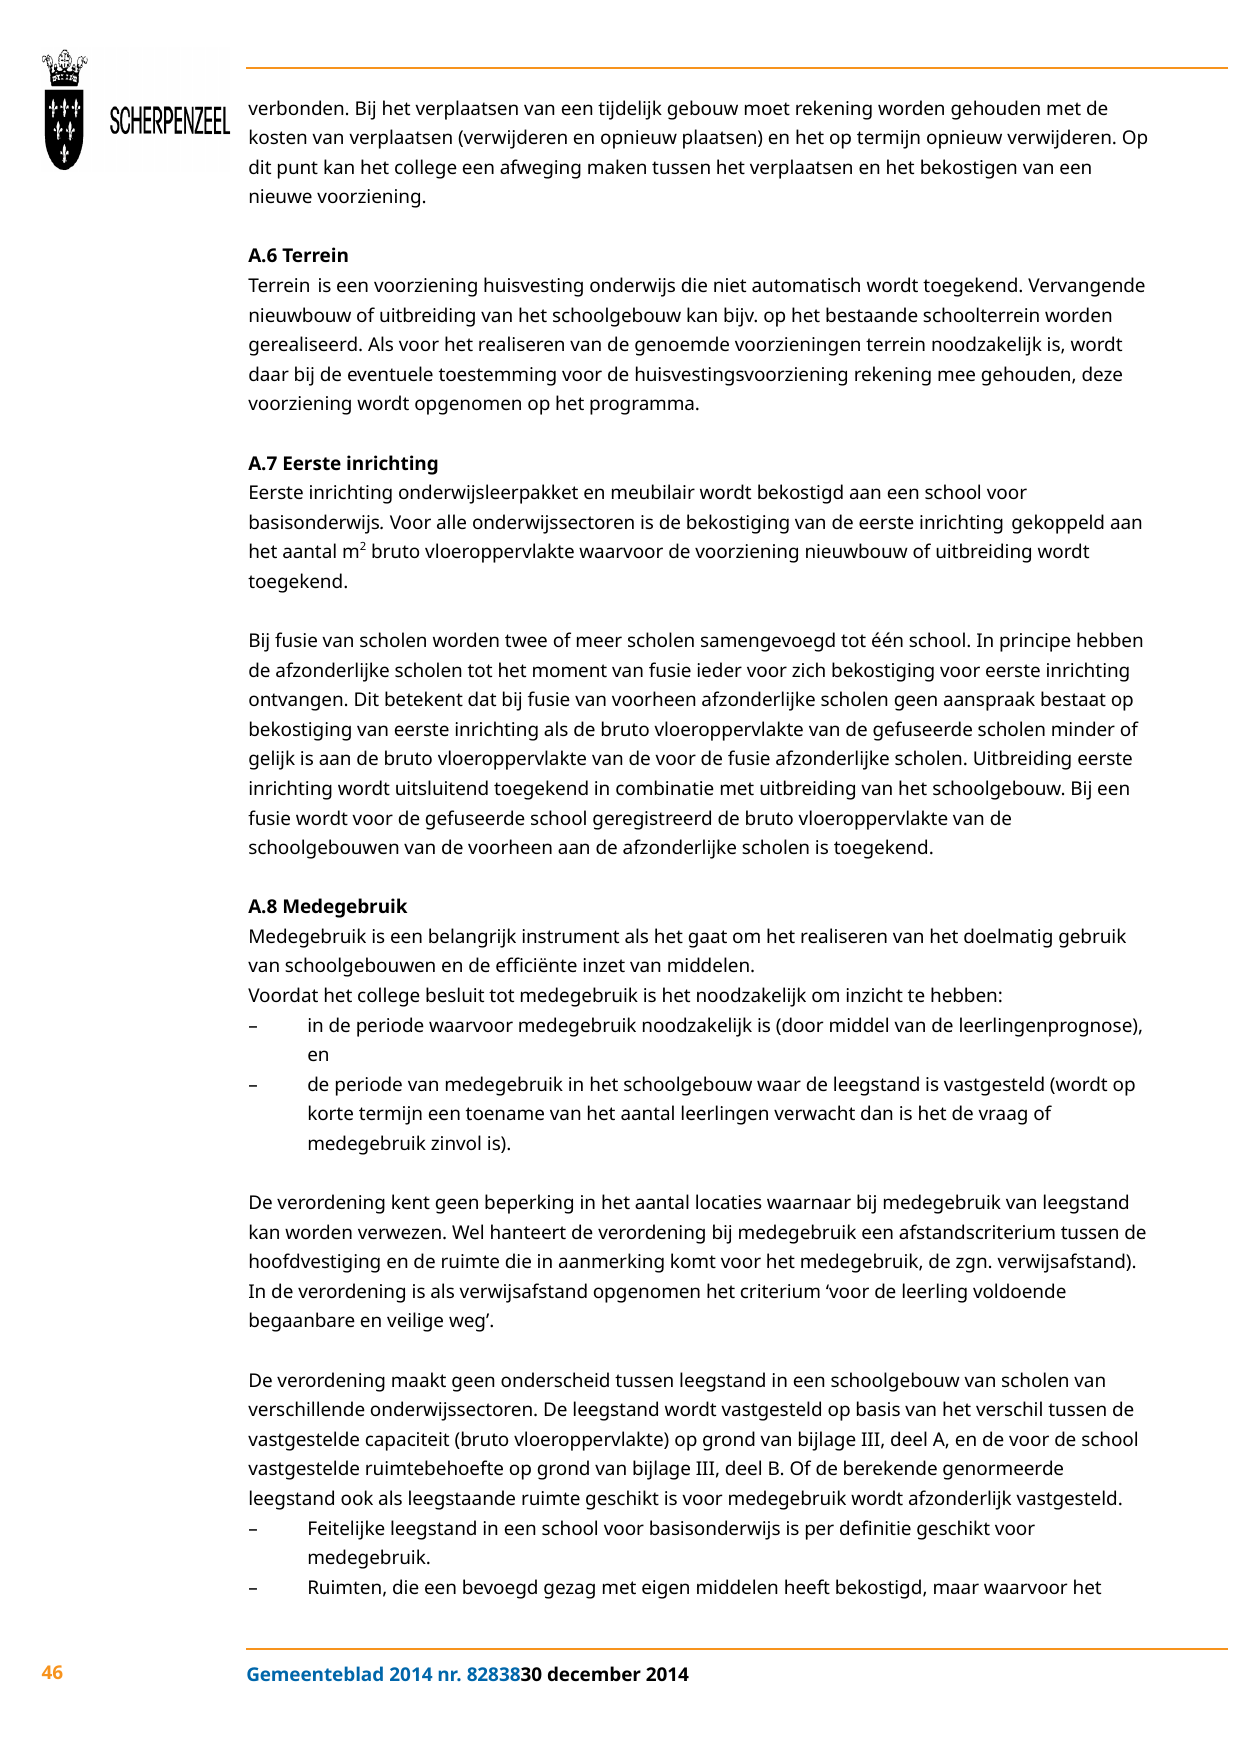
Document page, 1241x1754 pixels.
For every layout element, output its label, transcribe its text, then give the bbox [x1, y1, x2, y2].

picture [41, 47, 231, 172]
text Bij fusie van scholen worden twee of meer scholen samengevoegd tot één school. In principe hebben de afzonderlijke scholen tot het moment van fusie ieder voor zich bekostiging voor eerste inrichting ontvangen. Dit betekent dat bij fusie van voorheen afzonderlijke scholen geen aanspraak bestaat op bekostiging van eerste inrichting als de bruto vloeroppervlakte van de gefuseerde scholen minder of gelijk is aan de bruto vloeroppervlakte van de voor de fusie afzonderlijke scholen. Uitbreiding eerste inrichting wordt uitsluitend toegekend in combinatie met uitbreiding van het schoolgebouw. Bij een fusie wordt voor de gefuseerde school geregistreerd de bruto vloeroppervlakte van de schoolgebouwen van de voorheen aan de afzonderlijke scholen is toegekend. [248, 627, 1152, 860]
list de periode van medegebruik in het schoolgebouw waar de leegstand is vastgesteld (wordt op korte termijn een toename van het aantal leerlingen verwacht dan is het de vraag of medegebruik zinvol is). [248, 1071, 1152, 1156]
text A.7 Eerste inrichting [248, 450, 1152, 476]
text verbonden. Bij het verplaatsen van een tijdelijk gebouw moet rekening worden gehouden met de kosten van verplaatsen (verwijderen en opnieuw plaatsen) en het op termijn opnieuw verwijderen. Op dit punt kan het college een afweging maken tussen het verplaatsen en het bekostigen van een nieuwe voorziening. [248, 95, 1152, 209]
text De verordening kent geen beperking in het aantal locaties waarnaar bij medegebruik van leegstand kan worden verwezen. Wel hanteert de verordening bij medegebruik een afstandscriterium tussen de hoofdvestiging en de ruimte die in aanmerking komt voor het medegebruik, de zgn. verwijsafstand). In de verordening is als verwijsafstand opgenomen het criterium ‘voor de leerling voldoende begaanbare en veilige weg’. [248, 1189, 1152, 1333]
list in de periode waarvoor medegebruik noodzakelijk is (door middel van de leerlingenprognose), en [248, 1012, 1152, 1067]
list Ruimten, die een bevoegd gezag met eigen middelen heeft bekostigd, maar waarvoor het [248, 1574, 1152, 1600]
list Feitelijke leegstand in een school voor basisonderwijs is per definitie geschikt voor medegebruik. [248, 1515, 1152, 1570]
text Eerste inrichting onderwijsleerpakket en meubilair wordt bekostigd aan een school voor basisonderwijs. Voor alle onderwijssectoren is de bekostiging van de eerste inrichting gekoppeld aan het aantal m2 bruto vloeroppervlakte waarvoor de voorziening nieuwbouw of uitbreiding wordt toegekend. [248, 479, 1152, 594]
text A.8 Medegebruik [248, 893, 1152, 919]
text Medegebruik is een belangrijk instrument als het gaat om het realiseren van het doelmatig gebruik van schoolgebouwen en de efficiënte inzet van middelen. [248, 923, 1152, 978]
text De verordening maakt geen onderscheid tussen leegstand in een schoolgebouw van scholen van verschillende onderwijssectoren. De leegstand wordt vastgesteld op basis van het verschil tussen de vastgestelde capaciteit (bruto vloeroppervlakte) op grond van bijlage III, deel A, en de voor de school vastgestelde ruimtebehoefte op grond van bijlage III, deel B. Of de berekende genormeerde leegstand ook als leegstaande ruimte geschikt is voor medegebruik wordt afzonderlijk vastgesteld. [248, 1367, 1152, 1511]
text Voordat het college besluit tot medegebruik is het noodzakelijk om inzicht te hebben: [248, 982, 1152, 1008]
text Terrein is een voorziening huisvesting onderwijs die niet automatisch wordt toegekend. Vervangende nieuwbouw of uitbreiding van het schoolgebouw kan bijv. op het bestaande schoolterrein worden gerealiseerd. Als voor het realiseren van de genoemde voorzieningen terrein noodzakelijk is, wordt daar bij de eventuele toestemming voor de huisvestingsvoorziening rekening mee gehouden, deze voorziening wordt opgenomen op het programma. [248, 272, 1152, 416]
text A.6 Terrein [248, 243, 1152, 268]
